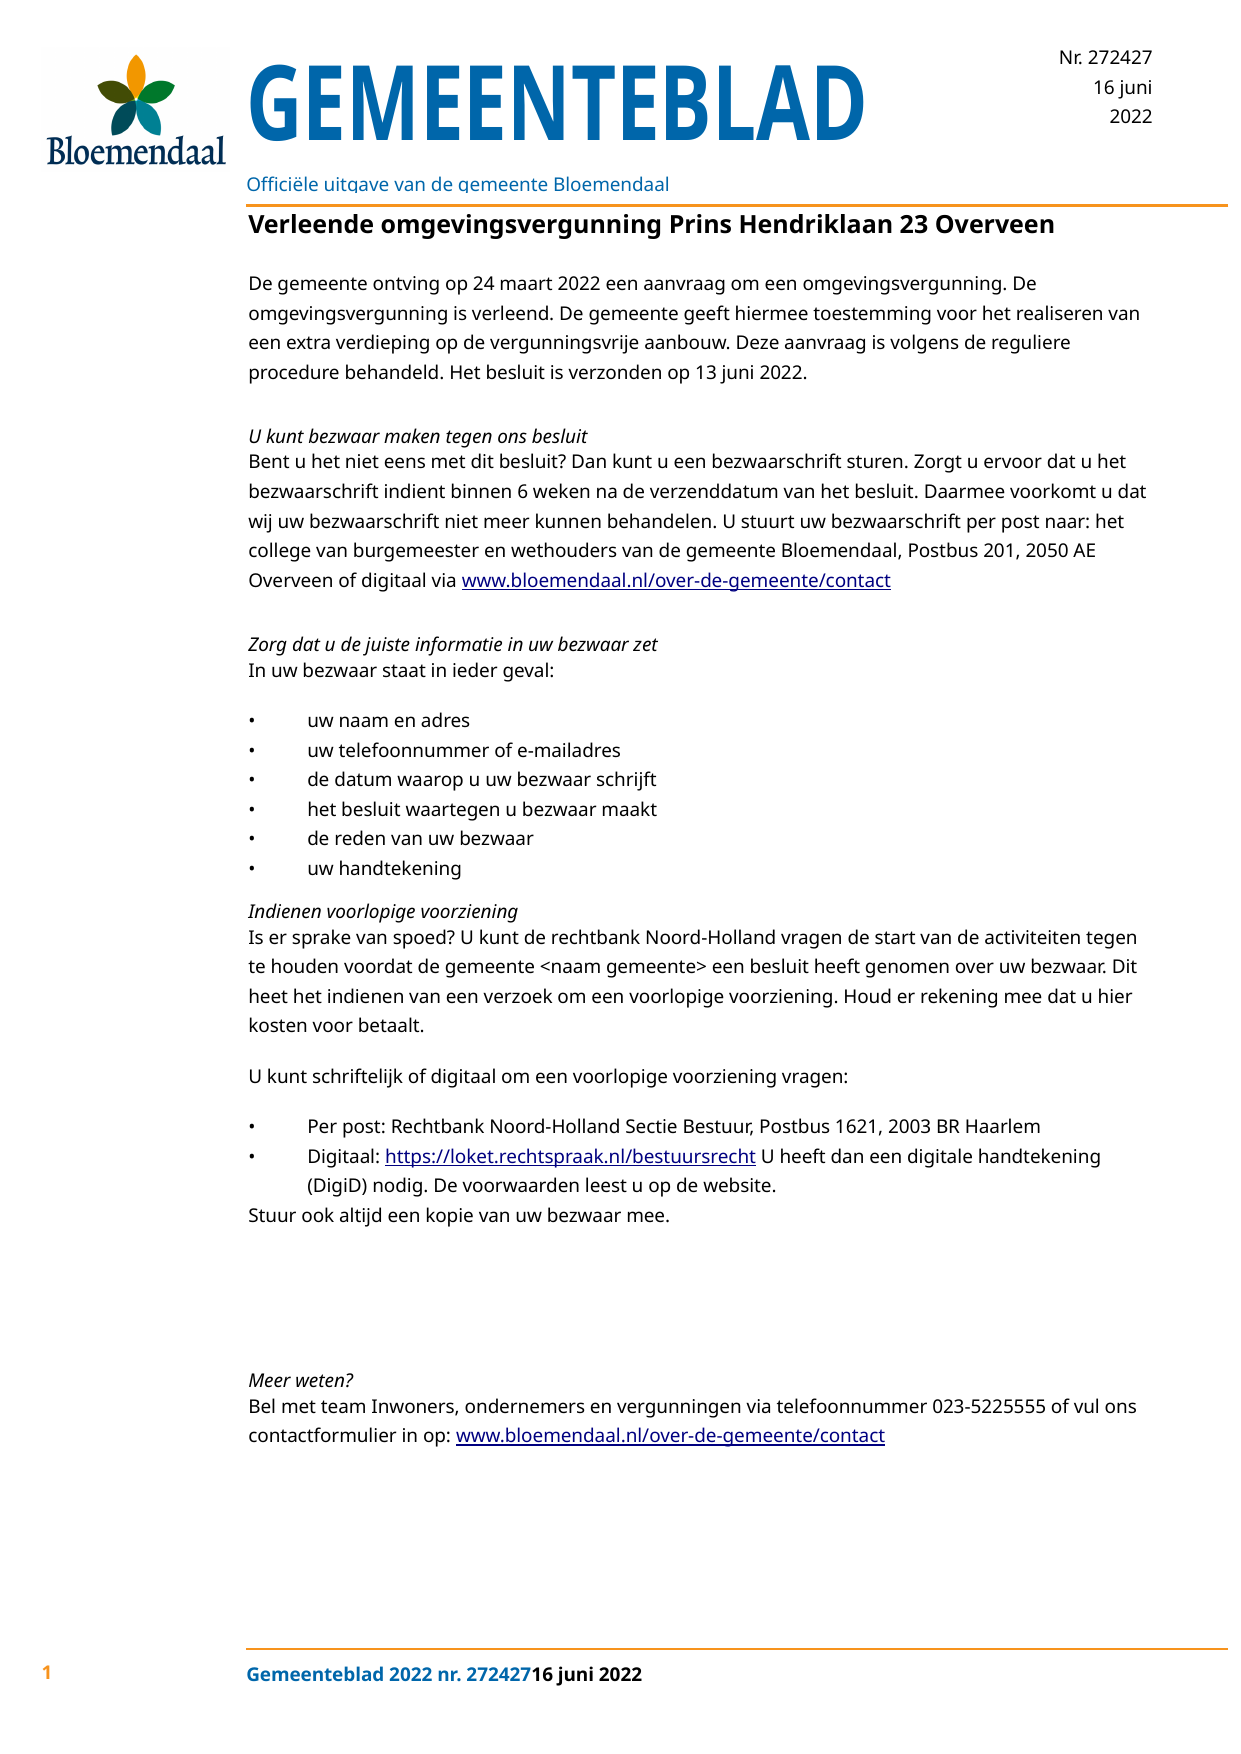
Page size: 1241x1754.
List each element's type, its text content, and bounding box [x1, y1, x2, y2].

text Bent u het niet eens met dit besluit? Dan kunt u een bezwaarschrift sturen. Zorgt u ervoor dat u het bezwaarschrift indient binnen 6 weken na de verzenddatum van het besluit. Daarmee voorkomt u dat wij uw bezwaarschrift niet meer kunnen behandelen. U stuurt uw bezwaarschrift per post naar: het college van burgemeester en wethouders van de gemeente Bloemendaal, Postbus 201, 2050 AE Overveen of digitaal via www.bloemendaal.nl/over-de-gemeente/contact [248, 449, 1152, 593]
list Digitaal: https://loket.rechtspraak.nl/bestuursrecht U heeft dan een digitale handtekening (DigiD) nodig. De voorwaarden leest u op de website. [248, 1143, 1152, 1198]
text Stuur ook altijd een kopie van uw bezwaar mee. [248, 1202, 1152, 1228]
picture [41, 47, 231, 172]
list uw handtekening [248, 855, 1152, 881]
text Zorg dat u de juiste informatie in uw bezwaar zet [248, 631, 1152, 657]
text In uw bezwaar staat in ieder geval: [248, 657, 1152, 682]
text U kunt schriftelijk of digitaal om een voorlopige voorziening vragen: [248, 1063, 1152, 1089]
list uw naam en adres [248, 707, 1152, 733]
text Is er sprake van spoed? U kunt de rechtbank Noord-Holland vragen de start van de activiteiten tegen te houden voordat de gemeente <naam gemeente> een besluit heeft genomen over uw bezwaar. Dit heet het indienen van een verzoek om een voorlopige voorziening. Houd er rekening mee dat u hier kosten voor betaalt. [248, 924, 1152, 1038]
text Meer weten? [248, 1367, 1152, 1393]
text U kunt bezwaar maken tegen ons besluit [248, 423, 1152, 449]
list de datum waarop u uw bezwaar schrijft [248, 766, 1152, 792]
text Verleende omgevingsvergunning Prins Hendriklaan 23 Overveen [248, 207, 1152, 241]
text Indienen voorlopige voorziening [248, 898, 1152, 924]
list de reden van uw bezwaar [248, 826, 1152, 851]
list het besluit waartegen u bezwaar maakt [248, 796, 1152, 822]
list uw telefoonnummer of e-mailadres [248, 737, 1152, 762]
text De gemeente ontving op 24 maart 2022 een aanvraag om een omgevingsvergunning. De omgevingsvergunning is verleend. De gemeente geeft hiermee toestemming voor het realiseren van een extra verdieping op de vergunningsvrije aanbouw. Deze aanvraag is volgens de reguliere procedure behandeld. Het besluit is verzonden op 13 juni 2022. [248, 270, 1152, 385]
list Per post: Rechtbank Noord-Holland Sectie Bestuur, Postbus 1621, 2003 BR Haarlem [248, 1113, 1152, 1139]
text Bel met team Inwoners, ondernemers en vergunningen via telefoonnummer 023-5225555 of vul ons contactformulier in op: www.bloemendaal.nl/over-de-gemeente/contact [248, 1393, 1152, 1448]
